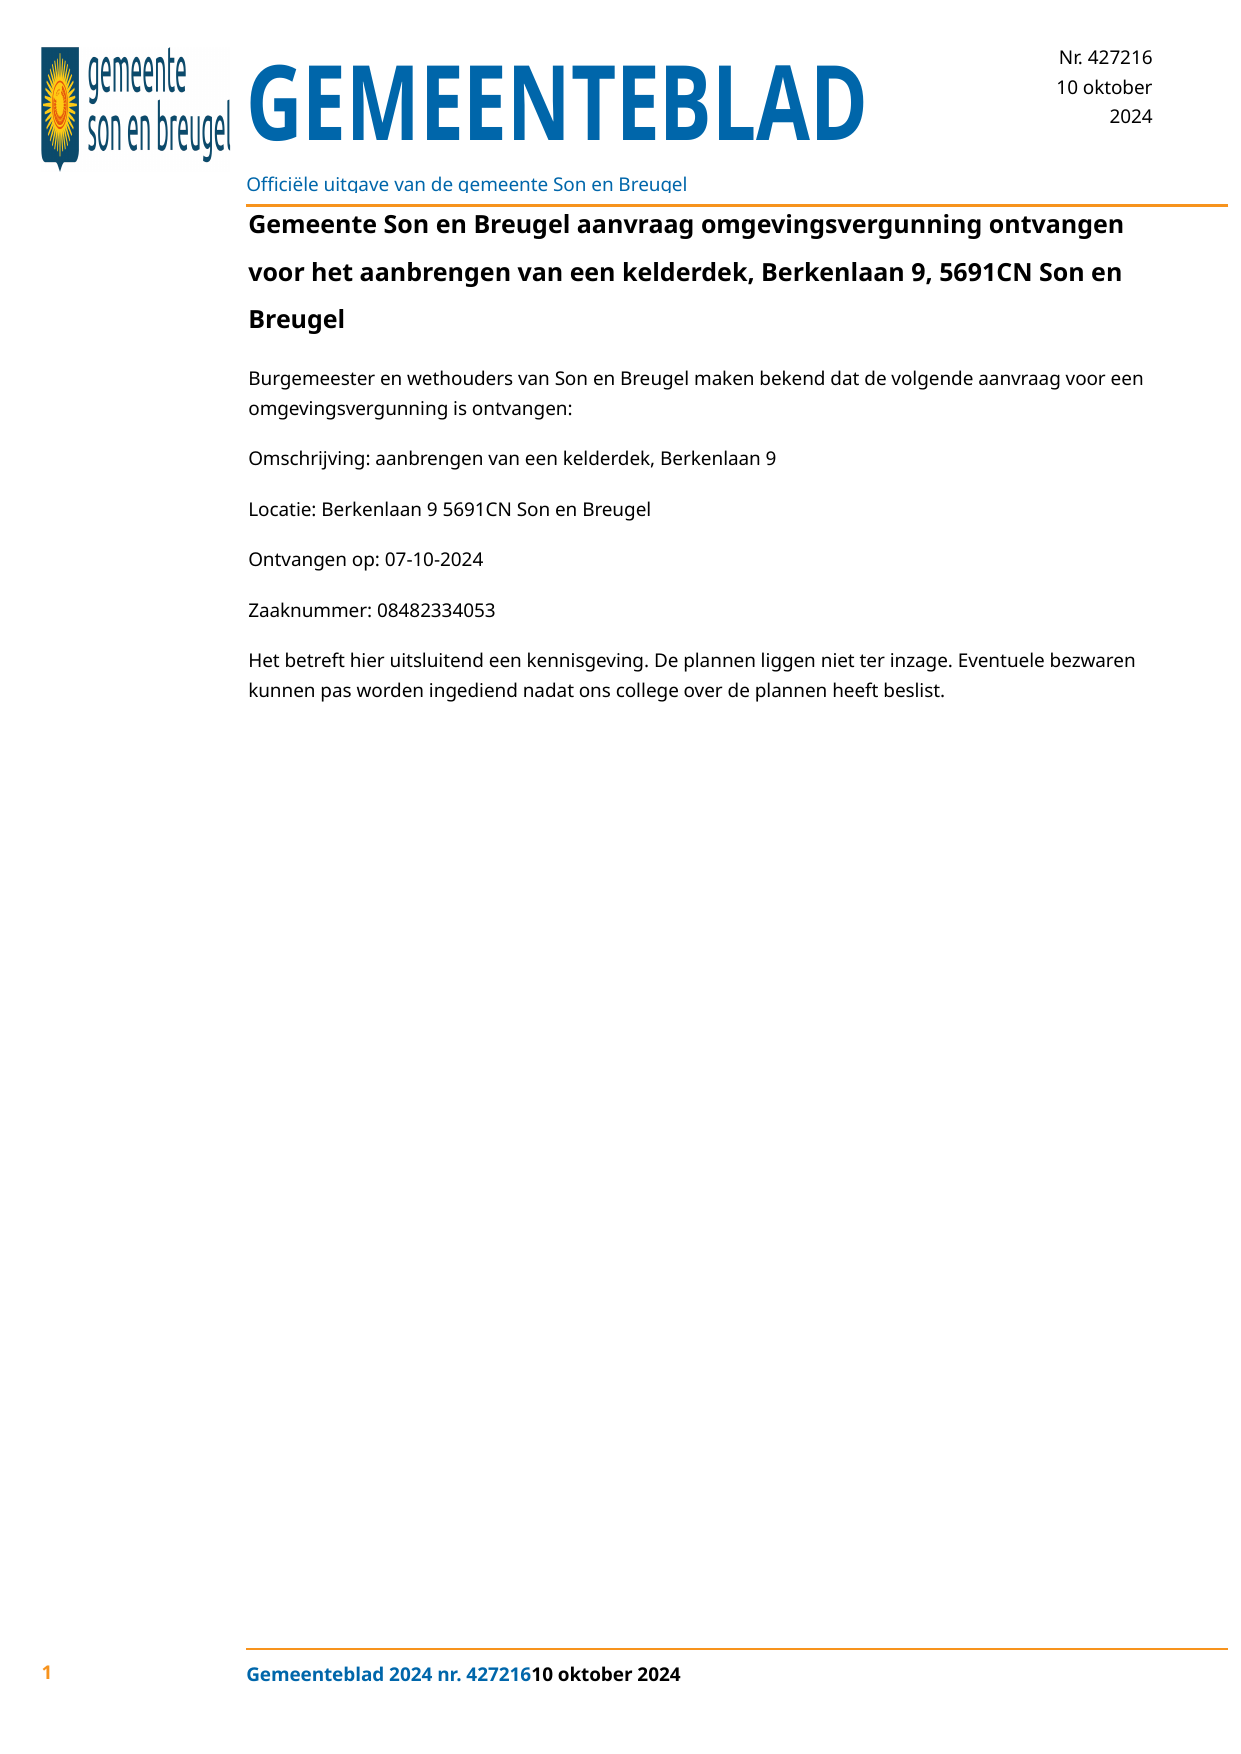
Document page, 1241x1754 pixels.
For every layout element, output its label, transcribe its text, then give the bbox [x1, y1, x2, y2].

text Het betreft hier uitsluitend een kennisgeving. De plannen liggen niet ter inzage. Eventuele bezwaren kunnen pas worden ingediend nadat ons college over de plannen heeft beslist. [248, 647, 1152, 702]
text Ontvangen op: 07-10-2024 [248, 546, 1152, 572]
text Gemeente Son en Breugel aanvraag omgevingsvergunning ontvangen voor het aanbrengen van een kelderdek, Berkenlaan 9, 5691CN Son en Breugel [248, 207, 1152, 336]
text Locatie: Berkenlaan 9 5691CN Son en Breugel [248, 496, 1152, 522]
text Burgemeester en wethouders van Son en Breugel maken bekend dat de volgende aanvraag voor een omgevingsvergunning is ontvangen: [248, 366, 1152, 421]
picture [41, 47, 231, 172]
text Omschrijving: aanbrengen van een kelderdek, Berkenlaan 9 [248, 446, 1152, 471]
text Zaaknummer: 08482334053 [248, 597, 1152, 622]
